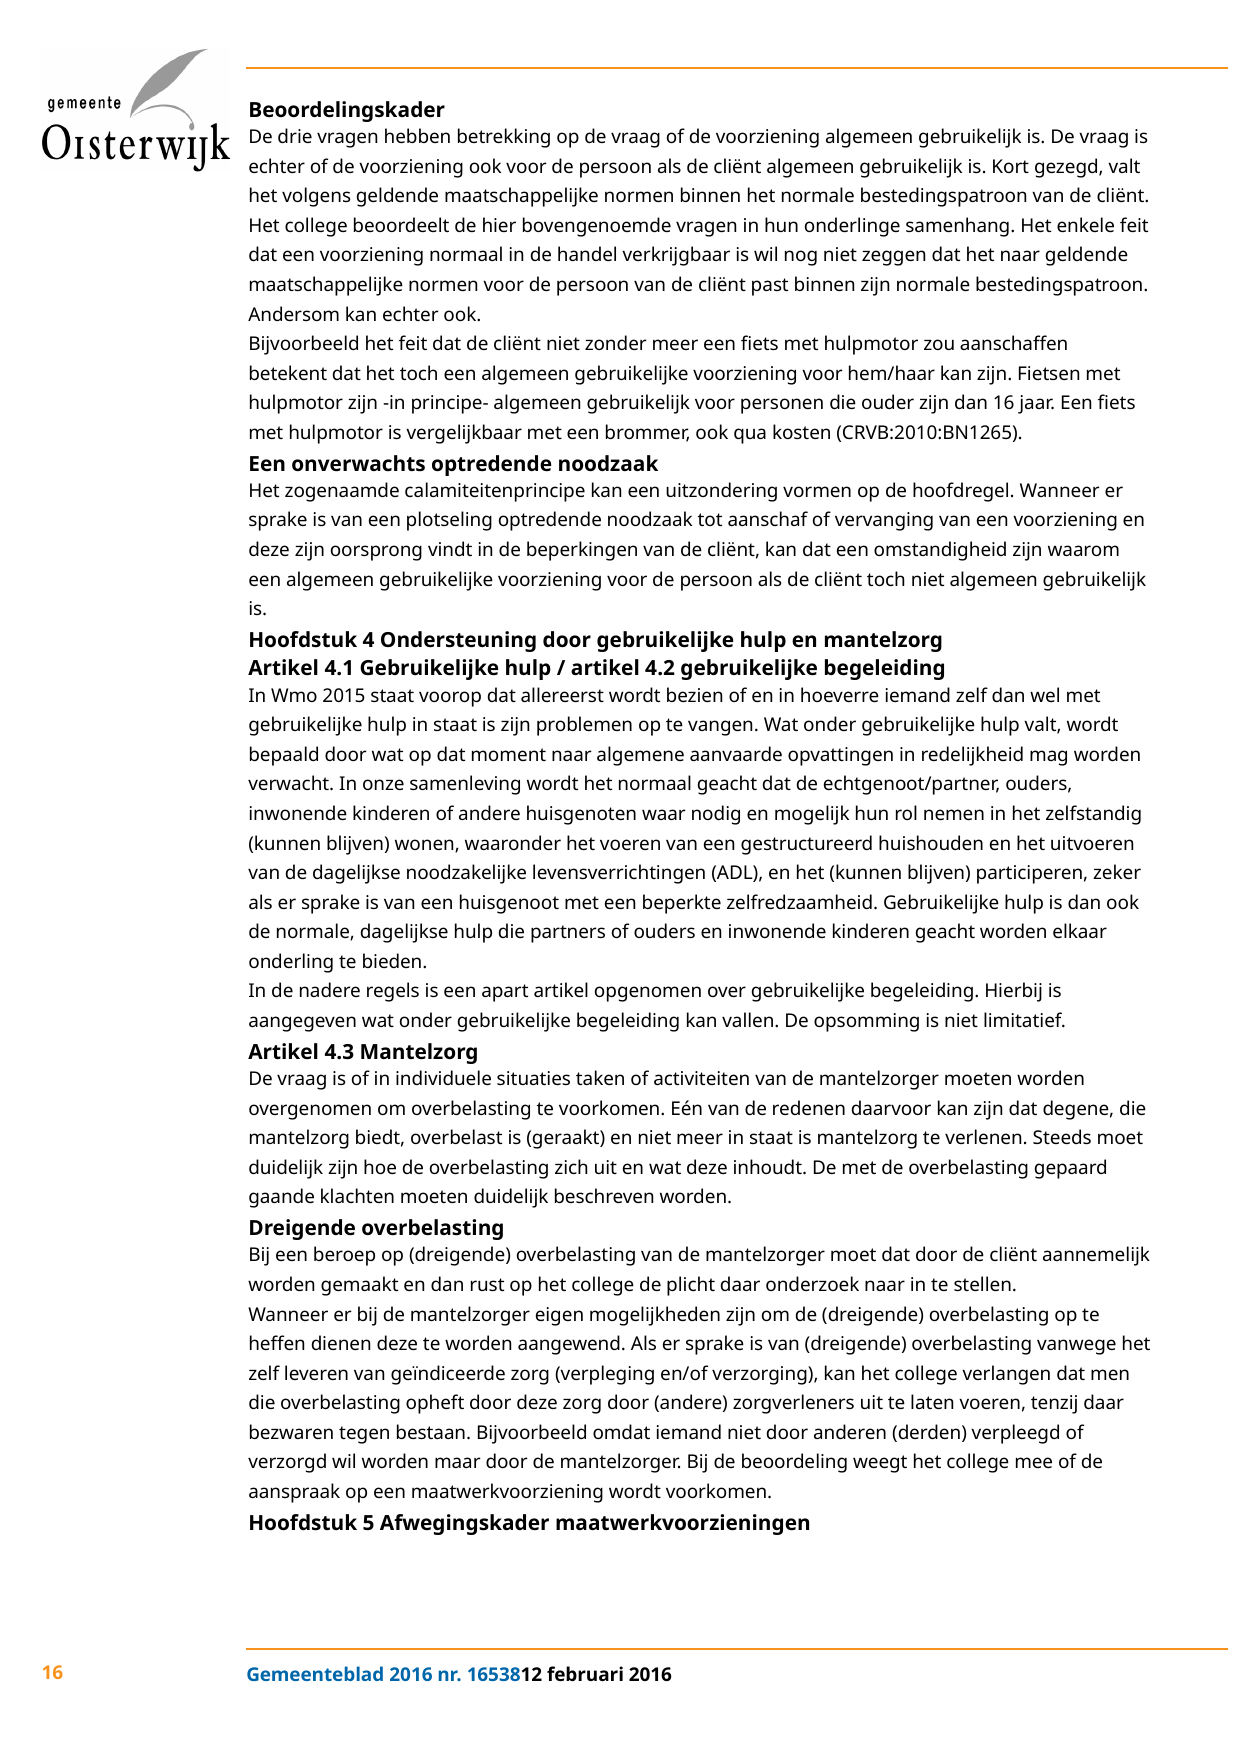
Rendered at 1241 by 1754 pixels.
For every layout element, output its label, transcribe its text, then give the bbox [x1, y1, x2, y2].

text Bij een beroep op (dreigende) overbelasting van de mantelzorger moet dat door de cliënt aannemelijk worden gemaakt en dan rust op het college de plicht daar onderzoek naar in te stellen. [248, 1242, 1152, 1297]
text Artikel 4.1 Gebruikelijke hulp / artikel 4.2 gebruikelijke begeleiding [248, 653, 1152, 682]
text Hoofdstuk 5 Afwegingskader maatwerkvoorzieningen [248, 1508, 1152, 1536]
text In de nadere regels is een apart artikel opgenomen over gebruikelijke begeleiding. Hierbij is aangegeven wat onder gebruikelijke begeleiding kan vallen. De opsomming is niet limitatief. [248, 978, 1152, 1033]
text De drie vragen hebben betrekking op de vraag of de voorziening algemeen gebruikelijk is. De vraag is echter of de voorziening ook voor de persoon als de cliënt algemeen gebruikelijk is. Kort gezegd, valt het volgens geldende maatschappelijke normen binnen het normale bestedingspatroon van de cliënt. Het college beoordeelt de hier bovengenoemde vragen in hun onderlinge samenhang. Het enkele feit dat een voorziening normaal in de handel verkrijgbaar is wil nog niet zeggen dat het naar geldende maatschappelijke normen voor de persoon van de cliënt past binnen zijn normale bestedingspatroon. Andersom kan echter ook. [248, 123, 1152, 326]
text Wanneer er bij de mantelzorger eigen mogelijkheden zijn om de (dreigende) overbelasting op te heffen dienen deze te worden aangewend. Als er sprake is van (dreigende) overbelasting vanwege het zelf leveren van geïndiceerde zorg (verpleging en/of verzorging), kan het college verlangen dat men die overbelasting opheft door deze zorg door (andere) zorgverleners uit te laten voeren, tenzij daar bezwaren tegen bestaan. Bijvoorbeeld omdat iemand niet door anderen (derden) verpleegd of verzorgd wil worden maar door de mantelzorger. Bij de beoordeling weegt het college mee of de aanspraak op een maatwerkvoorziening wordt voorkomen. [248, 1301, 1152, 1504]
picture [41, 47, 231, 172]
text Artikel 4.3 Mantelzorg [248, 1037, 1152, 1065]
text Dreigende overbelasting [248, 1213, 1152, 1242]
text De vraag is of in individuele situaties taken of activiteiten van de mantelzorger moeten worden overgenomen om overbelasting te voorkomen. Eén van de redenen daarvoor kan zijn dat degene, die mantelzorg biedt, overbelast is (geraakt) en niet meer in staat is mantelzorg te verlenen. Steeds moet duidelijk zijn hoe de overbelasting zich uit en wat deze inhoudt. De met de overbelasting gepaard gaande klachten moeten duidelijk beschreven worden. [248, 1065, 1152, 1209]
text Hoofdstuk 4 Ondersteuning door gebruikelijke hulp en mantelzorg [248, 625, 1152, 653]
text Een onverwachts optredende noodzaak [248, 449, 1152, 477]
text Bijvoorbeeld het feit dat de cliënt niet zonder meer een fiets met hulpmotor zou aanschaffen betekent dat het toch een algemeen gebruikelijke voorziening voor hem/haar kan zijn. Fietsen met hulpmotor zijn -in principe- algemeen gebruikelijk voor personen die ouder zijn dan 16 jaar. Een fiets met hulpmotor is vergelijkbaar met een brommer, ook qua kosten (CRVB:2010:BN1265). [248, 330, 1152, 445]
text Beoordelingskader [248, 95, 1152, 123]
text In Wmo 2015 staat voorop dat allereerst wordt bezien of en in hoeverre iemand zelf dan wel met gebruikelijke hulp in staat is zijn problemen op te vangen. Wat onder gebruikelijke hulp valt, wordt bepaald door wat op dat moment naar algemene aanvaarde opvattingen in redelijkheid mag worden verwacht. In onze samenleving wordt het normaal geacht dat de echtgenoot/partner, ouders, inwonende kinderen of andere huisgenoten waar nodig en mogelijk hun rol nemen in het zelfstandig (kunnen blijven) wonen, waaronder het voeren van een gestructureerd huishouden en het uitvoeren van de dagelijkse noodzakelijke levensverrichtingen (ADL), en het (kunnen blijven) participeren, zeker als er sprake is van een huisgenoot met een beperkte zelfredzaamheid. Gebruikelijke hulp is dan ook de normale, dagelijkse hulp die partners of ouders en inwonende kinderen geacht worden elkaar onderling te bieden. [248, 682, 1152, 974]
text Het zogenaamde calamiteitenprincipe kan een uitzondering vormen op de hoofdregel. Wanneer er sprake is van een plotseling optredende noodzaak tot aanschaf of vervanging van een voorziening en deze zijn oorsprong vindt in de beperkingen van de cliënt, kan dat een omstandigheid zijn waarom een algemeen gebruikelijke voorziening voor de persoon als de cliënt toch niet algemeen gebruikelijk is. [248, 477, 1152, 621]
